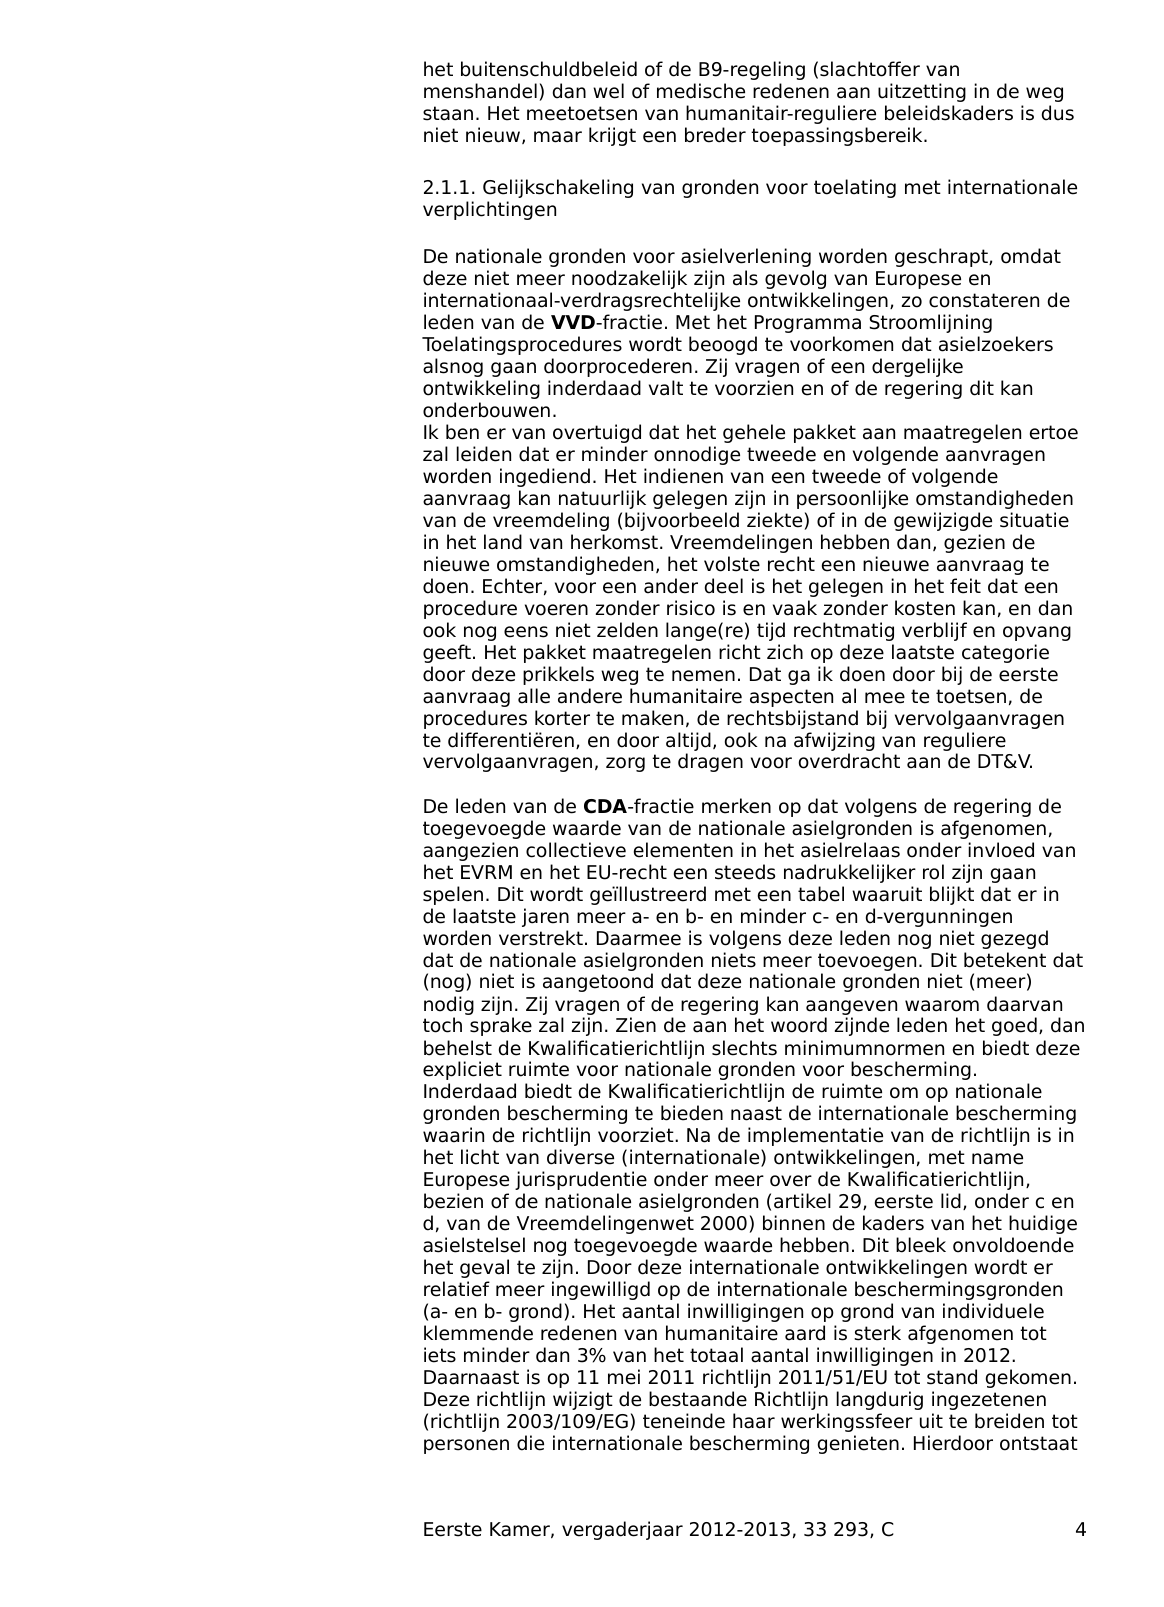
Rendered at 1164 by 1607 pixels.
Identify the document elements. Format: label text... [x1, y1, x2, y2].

subtitle 2.1.1. Gelijkschakeling van gronden voor toelating met internationale verplichtingen [422, 177, 1087, 221]
text De nationale gronden voor asielverlening worden geschrapt, omdat deze niet meer noodzakelijk zijn als gevolg van Europese en internationaal-verdragsrechtelijke ontwikkelingen, zo constateren de leden van de VVD-fractie. Met het Programma Stroomlijning Toelatingsprocedures wordt beoogd te voorkomen dat asielzoekers alsnog gaan doorprocederen. Zij vragen of een dergelijke ontwikkeling inderdaad valt te voorzien en of de regering dit kan onderbouwen. [422, 246, 1087, 422]
text Inderdaad biedt de Kwalificatierichtlijn de ruimte om op nationale gronden bescherming te bieden naast de internationale bescherming waarin de richtlijn voorziet. Na de implementatie van de richtlijn is in het licht van diverse (internationale) ontwikkelingen, met name Europese jurisprudentie onder meer over de Kwalificatierichtlijn, bezien of de nationale asielgronden (artikel 29, eerste lid, onder c en d, van de Vreemdelingenwet 2000) binnen de kaders van het huidige asielstelsel nog toegevoegde waarde hebben. Dit bleek onvoldoende het geval te zijn. Door deze internationale ontwikkelingen wordt er relatief meer ingewilligd op de internationale beschermingsgronden (a- en b- grond). Het aantal inwilligingen op grond van individuele klemmende redenen van humanitaire aard is sterk afgenomen tot iets minder dan 3% van het totaal aantal inwilligingen in 2012. [422, 1081, 1087, 1367]
text Ik ben er van overtuigd dat het gehele pakket aan maatregelen ertoe zal leiden dat er minder onnodige tweede en volgende aanvragen worden ingediend. Het indienen van een tweede of volgende aanvraag kan natuurlijk gelegen zijn in persoonlijke omstandigheden van de vreemdeling (bijvoorbeeld ziekte) of in de gewijzigde situatie in het land van herkomst. Vreemdelingen hebben dan, gezien de nieuwe omstandigheden, het volste recht een nieuwe aanvraag te doen. Echter, voor een ander deel is het gelegen in het feit dat een procedure voeren zonder risico is en vaak zonder kosten kan, en dan ook nog eens niet zelden lange(re) tijd rechtmatig verblijf en opvang geeft. Het pakket maatregelen richt zich op deze laatste categorie door deze prikkels weg te nemen. Dat ga ik doen door bij de eerste aanvraag alle andere humanitaire aspecten al mee te toetsen, de procedures korter te maken, de rechtsbijstand bij vervolgaanvragen te differentiëren, en door altijd, ook na afwijzing van reguliere vervolgaanvragen, zorg te dragen voor overdracht aan de DT&V. [422, 422, 1087, 773]
text Daarnaast is op 11 mei 2011 richtlijn 2011/51/EU tot stand gekomen. Deze richtlijn wijzigt de bestaande Richtlijn langdurig ingezetenen (richtlijn 2003/109/EG) teneinde haar werkingssfeer uit te breiden tot personen die internationale bescherming genieten. Hierdoor ontstaat [422, 1367, 1087, 1455]
text het buitenschuldbeleid of de B9-regeling (slachtoffer van menshandel) dan wel of medische redenen aan uitzetting in de weg staan. Het meetoetsen van humanitair-reguliere beleidskaders is dus niet nieuw, maar krijgt een breder toepassingsbereik. [422, 59, 1087, 147]
text De leden van de CDA-fractie merken op dat volgens de regering de toegevoegde waarde van de nationale asielgronden is afgenomen, aangezien collectieve elementen in het asielrelaas onder invloed van het EVRM en het EU-recht een steeds nadrukkelijker rol zijn gaan spelen. Dit wordt geïllustreerd met een tabel waaruit blijkt dat er in de laatste jaren meer a- en b- en minder c- en d-vergunningen worden verstrekt. Daarmee is volgens deze leden nog niet gezegd dat de nationale asielgronden niets meer toevoegen. Dit betekent dat (nog) niet is aangetoond dat deze nationale gronden niet (meer) nodig zijn. Zij vragen of de regering kan aangeven waarom daarvan toch sprake zal zijn. Zien de aan het woord zijnde leden het goed, dan behelst de Kwalificatierichtlijn slechts minimumnormen en biedt deze expliciet ruimte voor nationale gronden voor bescherming. [422, 796, 1087, 1081]
